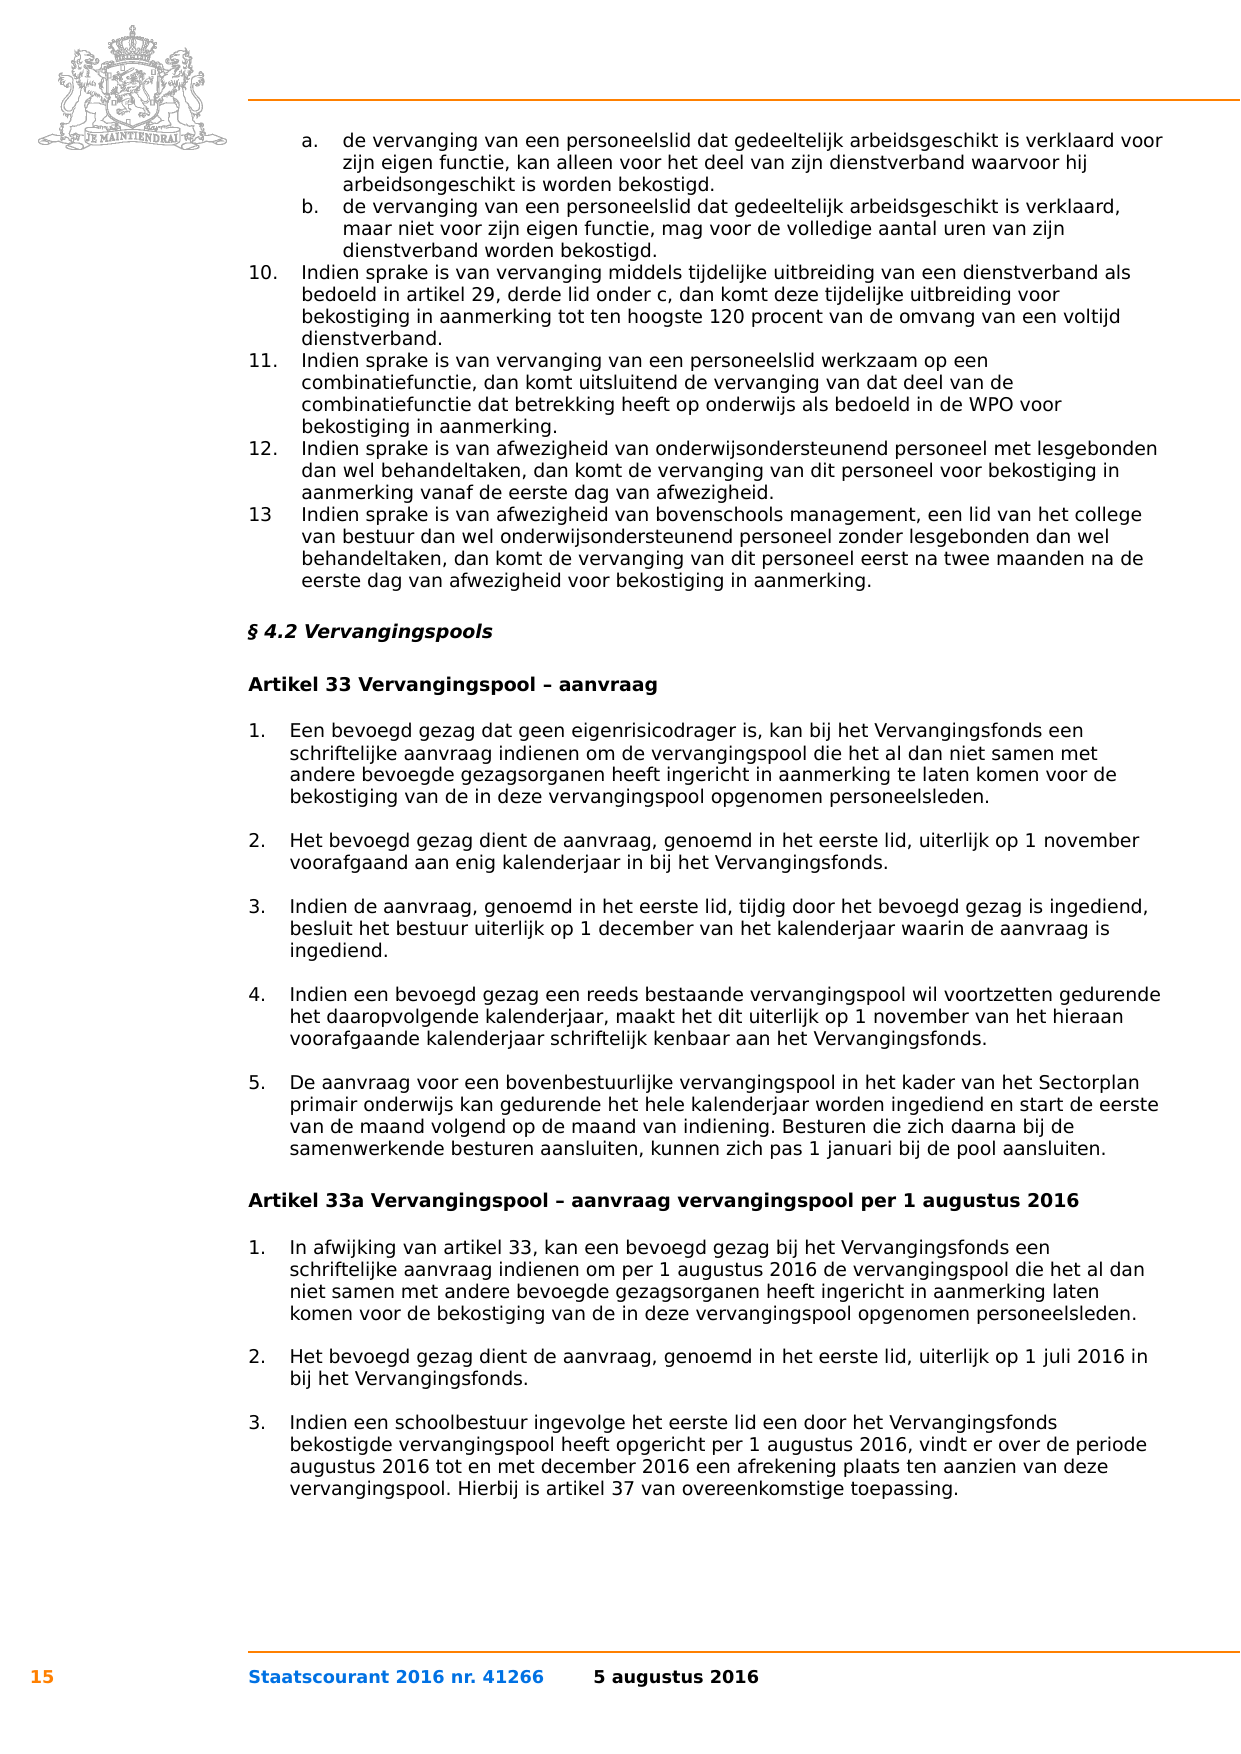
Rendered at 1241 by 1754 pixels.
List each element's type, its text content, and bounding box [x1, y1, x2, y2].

text 2. Het bevoegd gezag dient de aanvraag, genoemd in het eerste lid, uiterlijk op 1 juli 2016 in bij het Vervangingsfonds. [248, 1346, 1163, 1390]
picture [38, 25, 227, 150]
text b. de vervanging van een personeelslid dat gedeeltelijk arbeidsgeschikt is verklaard, maar niet voor zijn eigen functie, mag voor de volledige aantal uren van zijn dienstverband worden bekostigd. [301, 196, 1163, 262]
text 4. Indien een bevoegd gezag een reeds bestaande vervangingspool wil voortzetten gedurende het daaropvolgende kalenderjaar, maakt het dit uiterlijk op 1 november van het hieraan voorafgaande kalenderjaar schriftelijk kenbaar aan het Vervangingsfonds. [248, 984, 1163, 1050]
text 3. Indien de aanvraag, genoemd in het eerste lid, tijdig door het bevoegd gezag is ingediend, besluit het bestuur uiterlijk op 1 december van het kalenderjaar waarin de aanvraag is ingediend. [248, 896, 1163, 962]
subtitle Artikel 33 Vervangingspool – aanvraag [248, 673, 1163, 695]
text 12. Indien sprake is van afwezigheid van onderwijsondersteunend personeel met lesgebonden dan wel behandeltaken, dan komt de vervanging van dit personeel voor bekostiging in aanmerking vanaf de eerste dag van afwezigheid. [248, 438, 1163, 503]
text 11. Indien sprake is van vervanging van een personeelslid werkzaam op een combinatiefunctie, dan komt uitsluitend de vervanging van dat deel van de combinatiefunctie dat betrekking heeft op onderwijs als bedoeld in de WPO voor bekostiging in aanmerking. [248, 350, 1163, 438]
text a. de vervanging van een personeelslid dat gedeeltelijk arbeidsgeschikt is verklaard voor zijn eigen functie, kan alleen voor het deel van zijn dienstverband waarvoor hij arbeidsongeschikt is worden bekostigd. [301, 130, 1163, 196]
text 13 Indien sprake is van afwezigheid van bovenschools management, een lid van het college van bestuur dan wel onderwijsondersteunend personeel zonder lesgebonden dan wel behandeltaken, dan komt de vervanging van dit personeel eerst na twee maanden na de eerste dag van afwezigheid voor bekostiging in aanmerking. [248, 503, 1163, 591]
subtitle Artikel 33a Vervangingspool – aanvraag vervangingspool per 1 augustus 2016 [248, 1189, 1163, 1212]
subtitle § 4.2 Vervangingspools [248, 621, 1163, 643]
text 10. Indien sprake is van vervanging middels tijdelijke uitbreiding van een dienstverband als bedoeld in artikel 29, derde lid onder c, dan komt deze tijdelijke uitbreiding voor bekostiging in aanmerking tot ten hoogste 120 procent van de omvang van een voltijd dienstverband. [248, 262, 1163, 350]
text 3. Indien een schoolbestuur ingevolge het eerste lid een door het Vervangingsfonds bekostigde vervangingspool heeft opgericht per 1 augustus 2016, vindt er over de periode augustus 2016 tot en met december 2016 een afrekening plaats ten aanzien van deze vervangingspool. Hierbij is artikel 37 van overeenkomstige toepassing. [248, 1412, 1163, 1500]
text 1. In afwijking van artikel 33, kan een bevoegd gezag bij het Vervangingsfonds een schriftelijke aanvraag indienen om per 1 augustus 2016 de vervangingspool die het al dan niet samen met andere bevoegde gezagsorganen heeft ingericht in aanmerking laten komen voor de bekostiging van de in deze vervangingspool opgenomen personeelsleden. [248, 1237, 1163, 1324]
text 1. Een bevoegd gezag dat geen eigenrisicodrager is, kan bij het Vervangingsfonds een schriftelijke aanvraag indienen om de vervangingspool die het al dan niet samen met andere bevoegde gezagsorganen heeft ingericht in aanmerking te laten komen voor de bekostiging van de in deze vervangingspool opgenomen personeelsleden. [248, 720, 1163, 808]
text 2. Het bevoegd gezag dient de aanvraag, genoemd in het eerste lid, uiterlijk op 1 november voorafgaand aan enig kalenderjaar in bij het Vervangingsfonds. [248, 830, 1163, 874]
text 5. De aanvraag voor een bovenbestuurlijke vervangingspool in het kader van het Sectorplan primair onderwijs kan gedurende het hele kalenderjaar worden ingediend en start de eerste van de maand volgend op de maand van indiening. Besturen die zich daarna bij de samenwerkende besturen aansluiten, kunnen zich pas 1 januari bij de pool aansluiten. [248, 1072, 1163, 1159]
